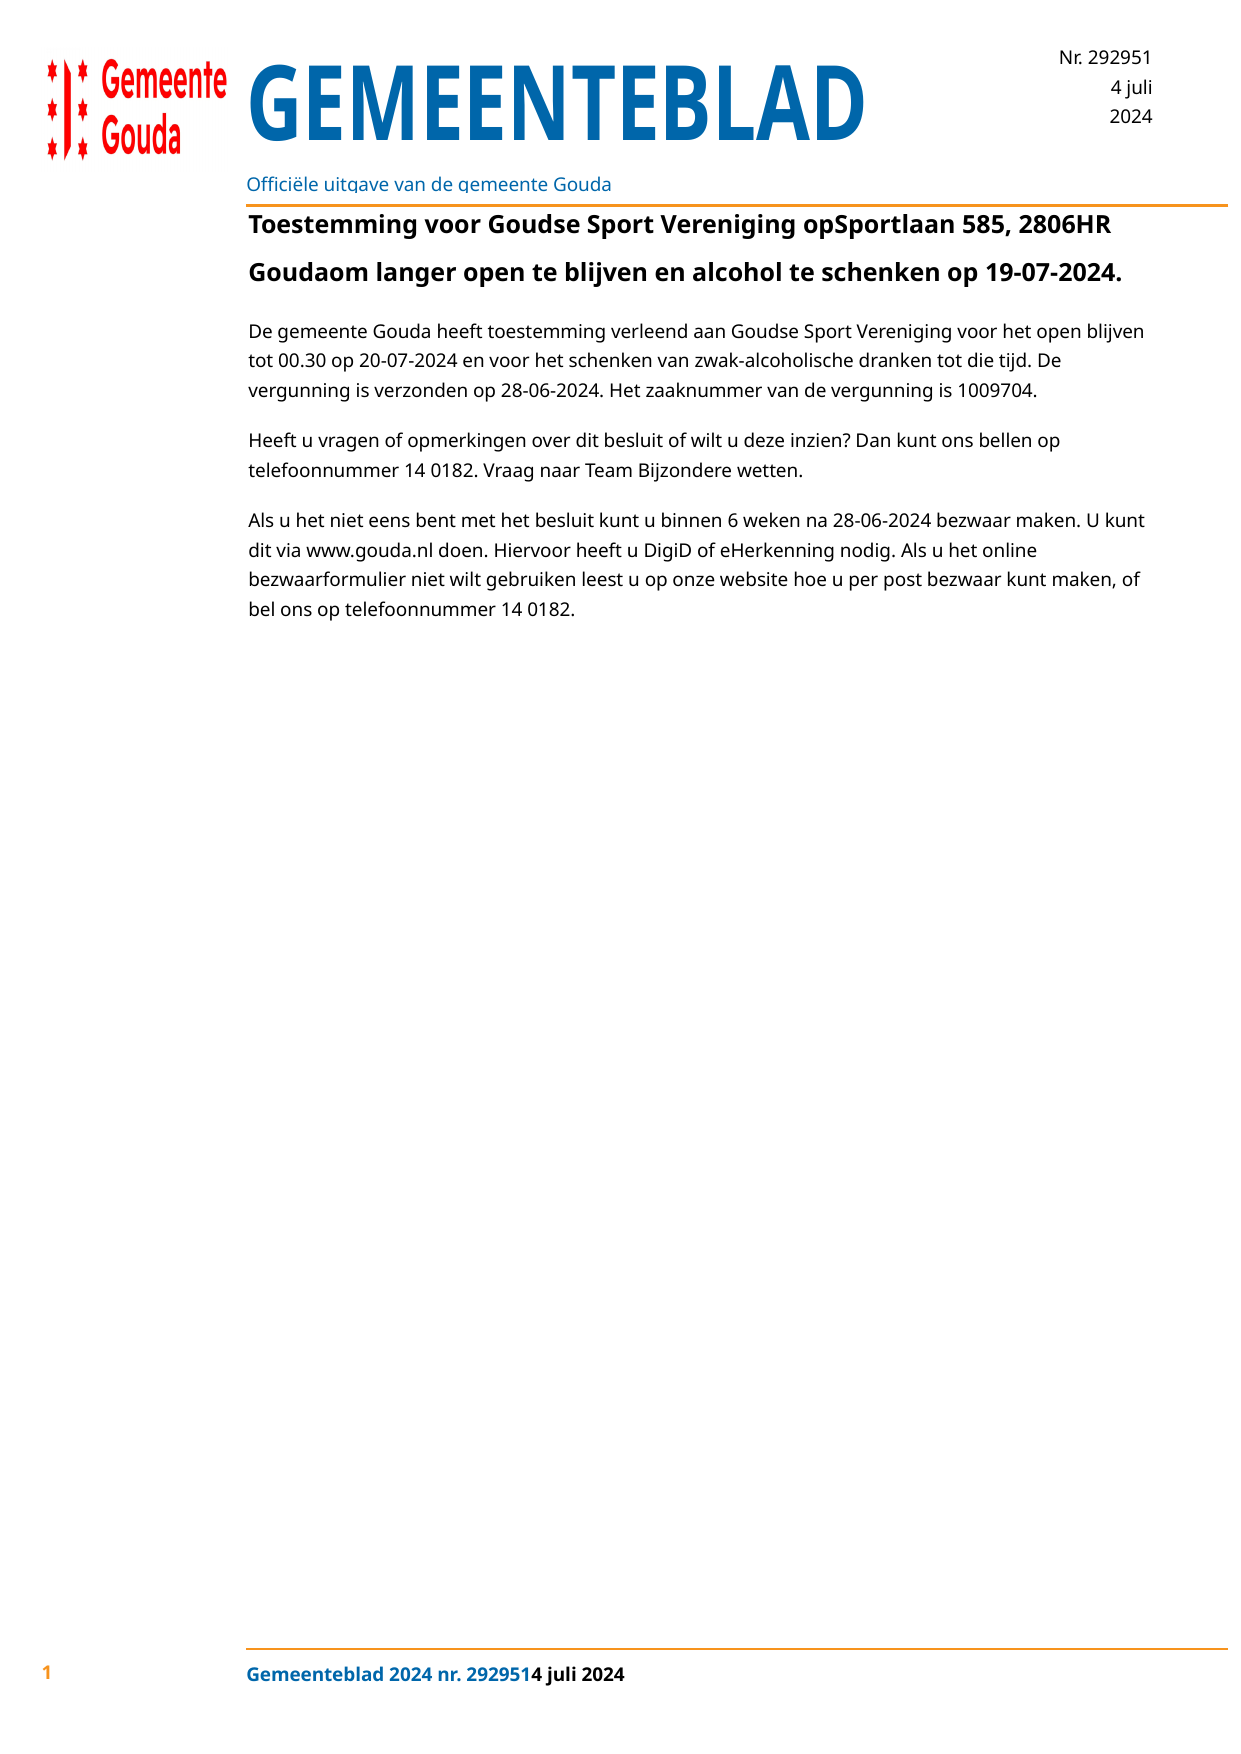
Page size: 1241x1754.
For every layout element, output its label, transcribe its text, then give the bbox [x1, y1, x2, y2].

text Als u het niet eens bent met het besluit kunt u binnen 6 weken na 28-06-2024 bezwaar maken. U kunt dit via www.gouda.nl doen. Hiervoor heeft u DigiD of eHerkenning nodig. Als u het online bezwaarformulier niet wilt gebruiken leest u op onze website hoe u per post bezwaar kunt maken, of bel ons op telefoonnummer 14 0182. [248, 507, 1152, 622]
text De gemeente Gouda heeft toestemming verleend aan Goudse Sport Vereniging voor het open blijven tot 00.30 op 20-07-2024 en voor het schenken van zwak-alcoholische dranken tot die tijd. De vergunning is verzonden op 28-06-2024. Het zaaknummer van de vergunning is 1009704. [248, 318, 1152, 403]
text Heeft u vragen of opmerkingen over dit besluit of wilt u deze inzien? Dan kunt ons bellen op telefoonnummer 14 0182. Vraag naar Team Bijzondere wetten. [248, 427, 1152, 483]
picture [41, 47, 231, 172]
text Toestemming voor Goudse Sport Vereniging opSportlaan 585, 2806HR Goudaom langer open te blijven en alcohol te schenken op 19-07-2024. [248, 207, 1152, 288]
